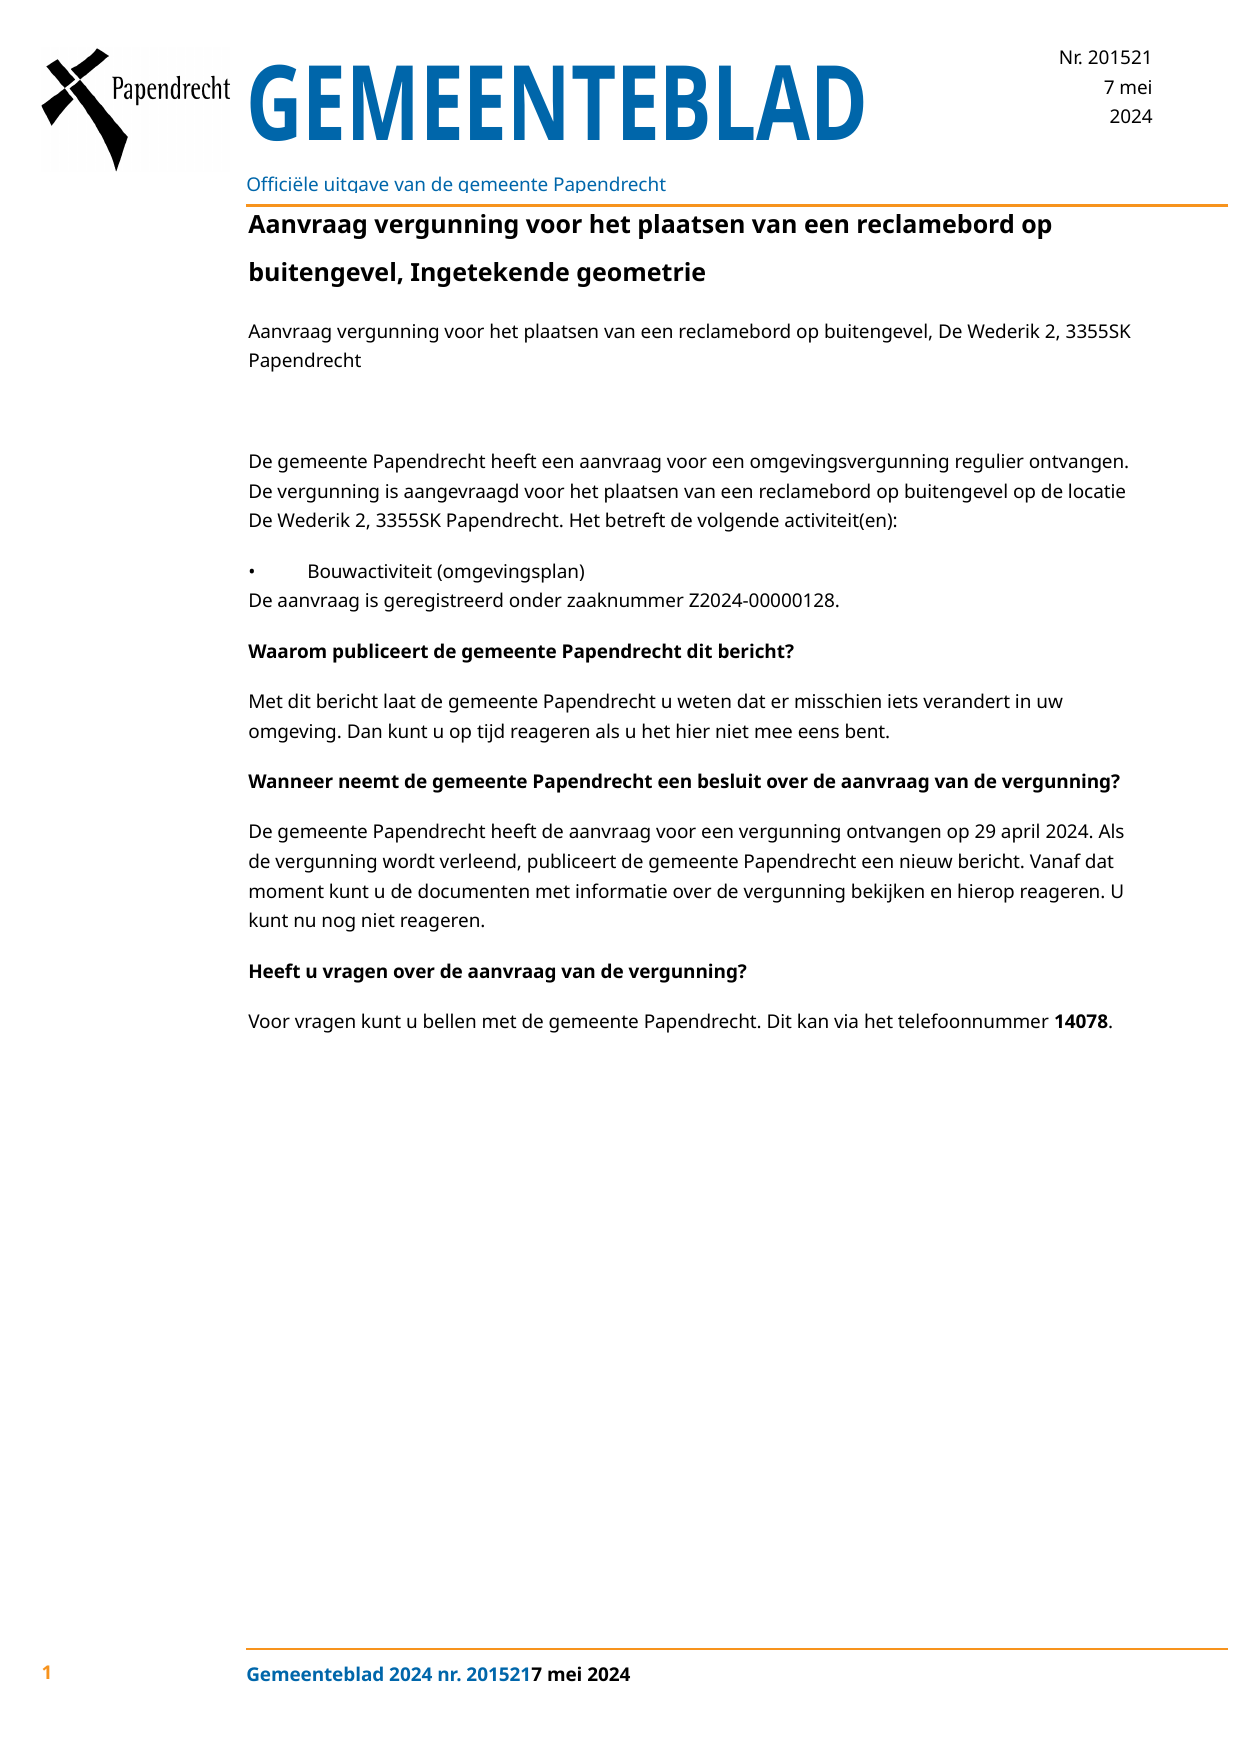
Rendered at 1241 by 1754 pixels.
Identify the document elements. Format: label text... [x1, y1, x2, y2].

text Aanvraag vergunning voor het plaatsen van een reclamebord op buitengevel, De Wederik 2, 3355SK Papendrecht [248, 318, 1152, 373]
text De gemeente Papendrecht heeft een aanvraag voor een omgevingsvergunning regulier ontvangen. De vergunning is aangevraagd voor het plaatsen van een reclamebord op buitengevel op de locatie De Wederik 2, 3355SK Papendrecht. Het betreft de volgende activiteit(en): [248, 448, 1152, 533]
text Wanneer neemt de gemeente Papendrecht een besluit over de aanvraag van de vergunning? [248, 768, 1152, 794]
picture [41, 47, 231, 172]
text De gemeente Papendrecht heeft de aanvraag voor een vergunning ontvangen op 29 april 2024. Als de vergunning wordt verleend, publiceert de gemeente Papendrecht een nieuw bericht. Vanaf dat moment kunt u de documenten met informatie over de vergunning bekijken en hierop reageren. U kunt nu nog niet reageren. [248, 819, 1152, 933]
list Bouwactiviteit (omgevingsplan) [248, 558, 1152, 584]
text Voor vragen kunt u bellen met de gemeente Papendrecht. Dit kan via het telefoonnummer 14078. [248, 1008, 1152, 1034]
text De aanvraag is geregistreerd onder zaaknummer Z2024-00000128. [248, 587, 1152, 613]
text Heeft u vragen over de aanvraag van de vergunning? [248, 958, 1152, 984]
text Aanvraag vergunning voor het plaatsen van een reclamebord op buitengevel, Ingetekende geometrie [248, 207, 1152, 288]
text Met dit bericht laat de gemeente Papendrecht u weten dat er misschien iets verandert in uw omgeving. Dan kunt u op tijd reageren als u het hier niet mee eens bent. [248, 688, 1152, 744]
text Waarom publiceert de gemeente Papendrecht dit bericht? [248, 638, 1152, 664]
